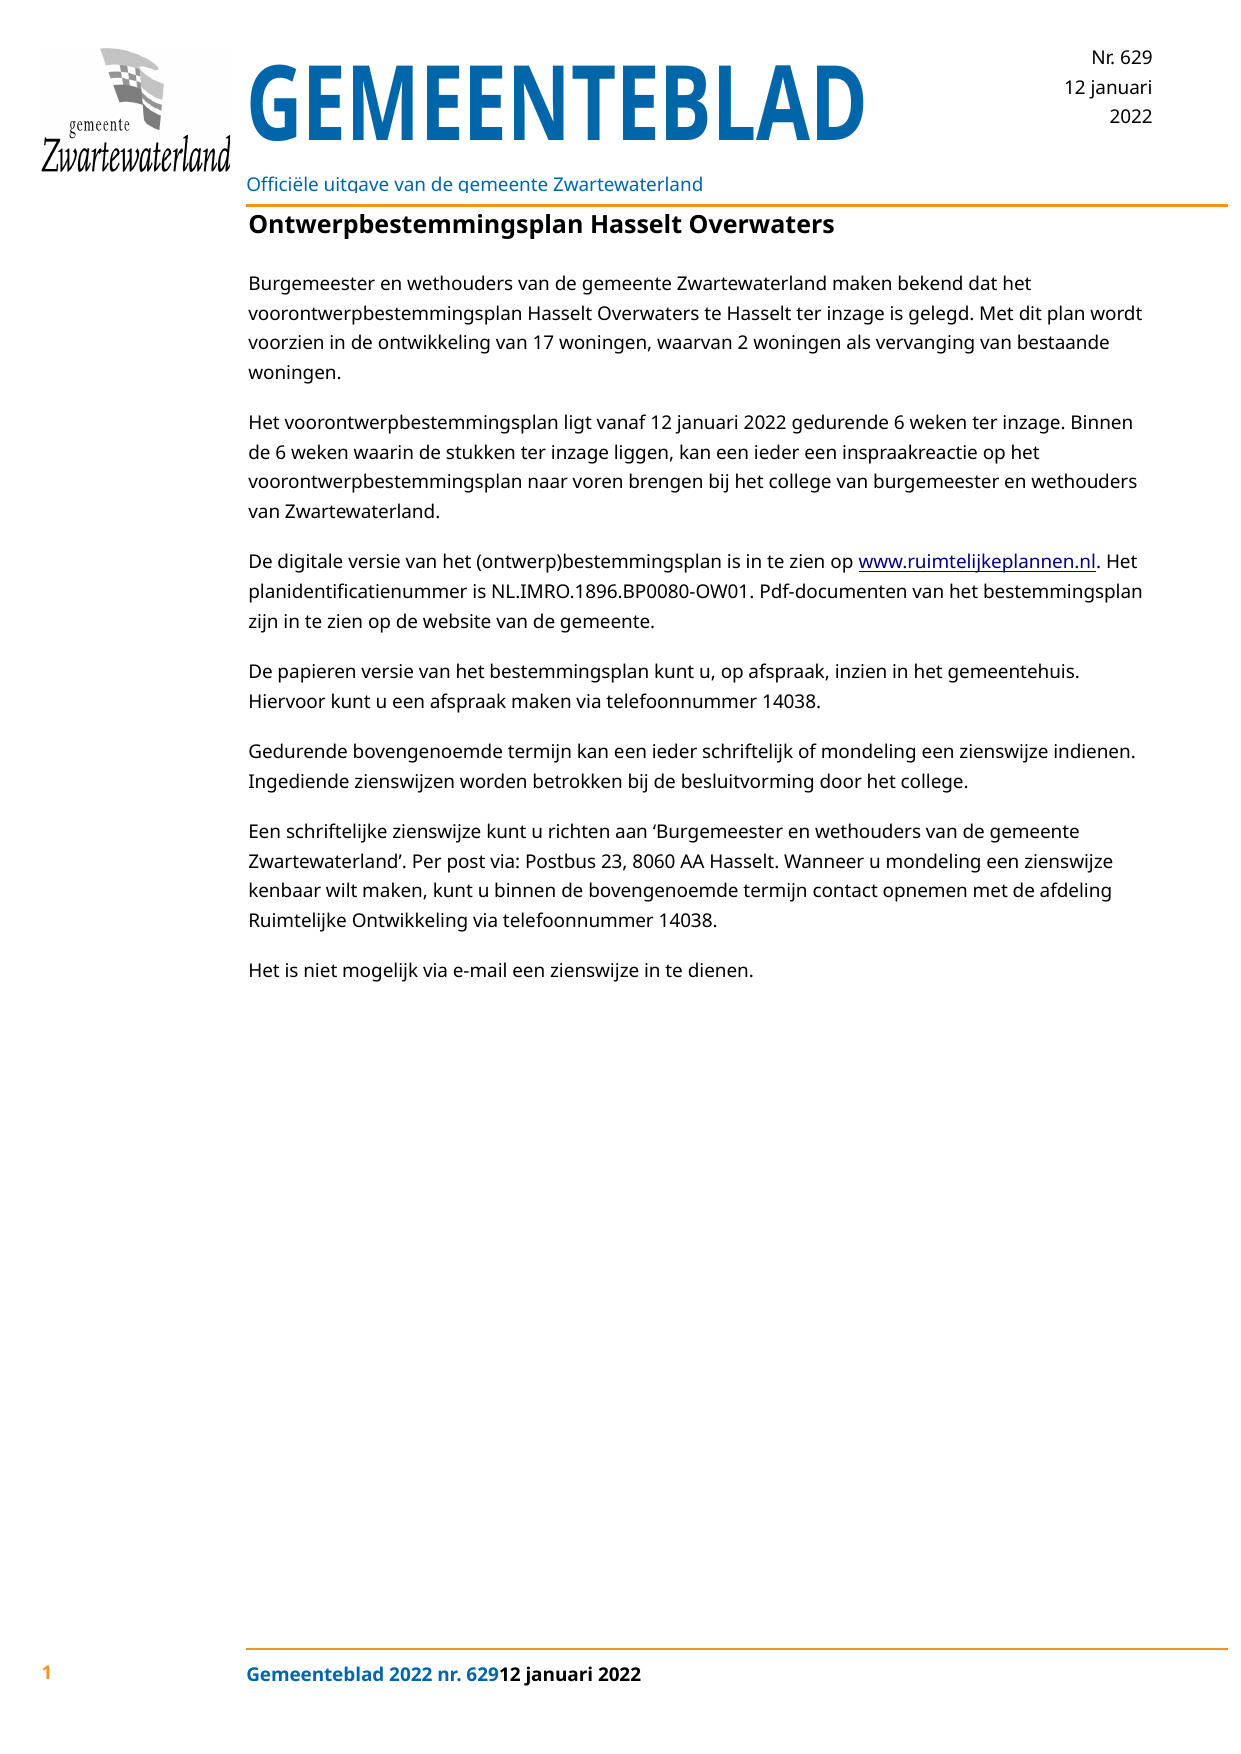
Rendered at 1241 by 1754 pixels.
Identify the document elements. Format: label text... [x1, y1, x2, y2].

picture [41, 47, 231, 172]
text Ontwerpbestemmingsplan Hasselt Overwaters [248, 207, 1152, 241]
text Een schriftelijke zienswijze kunt u richten aan ‘Burgemeester en wethouders van de gemeente Zwartewaterland’. Per post via: Postbus 23, 8060 AA Hasselt. Wanneer u mondeling een zienswijze kenbaar wilt maken, kunt u binnen de bovengenoemde termijn contact opnemen met de afdeling Ruimtelijke Ontwikkeling via telefoonnummer 14038. [248, 818, 1152, 933]
text Het is niet mogelijk via e-mail een zienswijze in te dienen. [248, 957, 1152, 983]
text Gedurende bovengenoemde termijn kan een ieder schriftelijk of mondeling een zienswijze indienen. Ingediende zienswijzen worden betrokken bij de besluitvorming door het college. [248, 738, 1152, 793]
text Burgemeester en wethouders van de gemeente Zwartewaterland maken bekend dat het voorontwerpbestemmingsplan Hasselt Overwaters te Hasselt ter inzage is gelegd. Met dit plan wordt voorzien in de ontwikkeling van 17 woningen, waarvan 2 woningen als vervanging van bestaande woningen. [248, 270, 1152, 385]
text De papieren versie van het bestemmingsplan kunt u, op afspraak, inzien in het gemeentehuis. Hiervoor kunt u een afspraak maken via telefoonnummer 14038. [248, 658, 1152, 713]
text De digitale versie van het (ontwerp)bestemmingsplan is in te zien op www.ruimtelijkeplannen.nl. Het planidentificatienummer is NL.IMRO.1896.BP0080-OW01. Pdf-documenten van het bestemmingsplan zijn in te zien op de website van de gemeente. [248, 549, 1152, 633]
text Het voorontwerpbestemmingsplan ligt vanaf 12 januari 2022 gedurende 6 weken ter inzage. Binnen de 6 weken waarin de stukken ter inzage liggen, kan een ieder een inspraakreactie op het voorontwerpbestemmingsplan naar voren brengen bij het college van burgemeester en wethouders van Zwartewaterland. [248, 409, 1152, 524]
